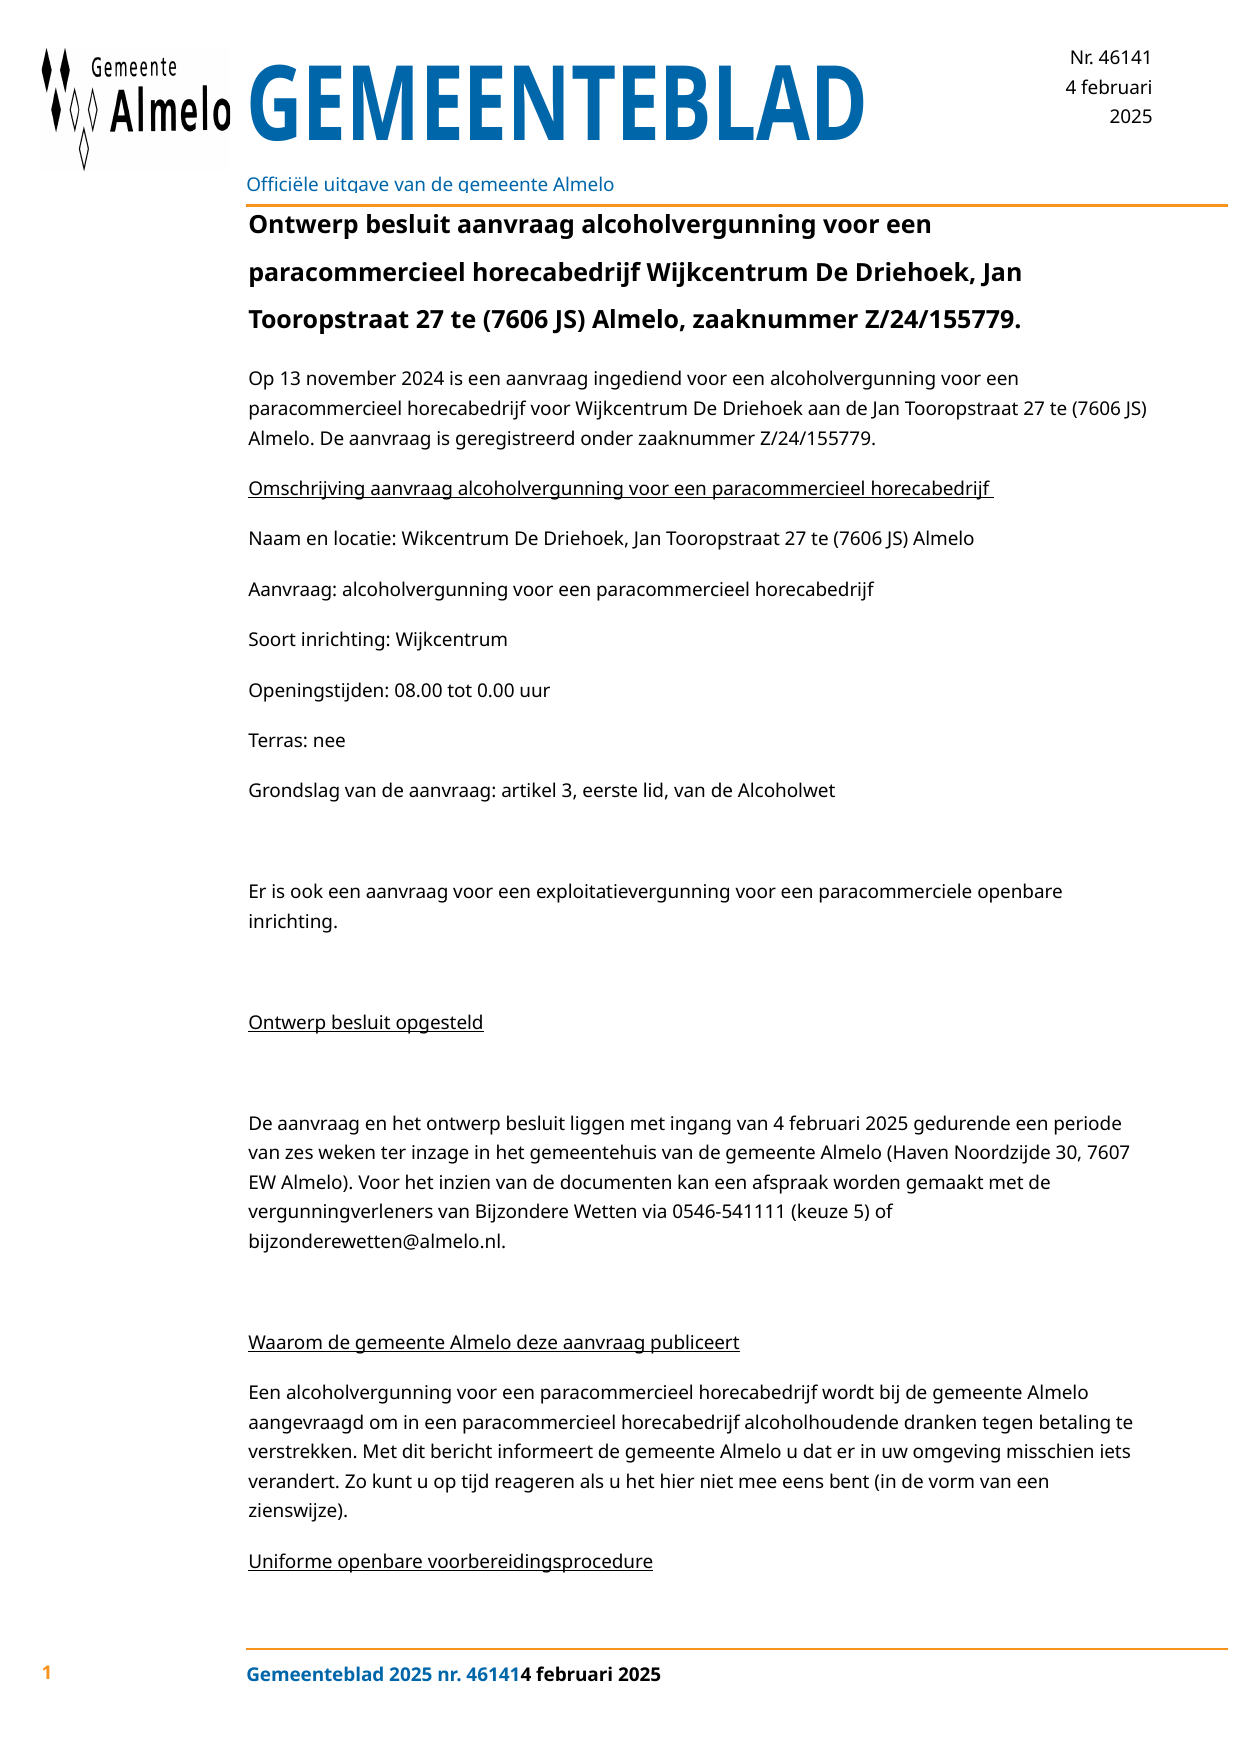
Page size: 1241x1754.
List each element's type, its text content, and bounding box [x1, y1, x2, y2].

text Omschrijving aanvraag alcoholvergunning voor een paracommercieel horecabedrijf [248, 475, 1152, 501]
picture [41, 47, 231, 172]
text Soort inrichting: Wijkcentrum [248, 626, 1152, 652]
text Ontwerp besluit opgesteld [248, 1009, 1152, 1034]
text Naam en locatie: Wikcentrum De Driehoek, Jan Tooropstraat 27 te (7606 JS) Almelo [248, 526, 1152, 551]
text Ontwerp besluit aanvraag alcoholvergunning voor een paracommercieel horecabedrijf Wijkcentrum De Driehoek, Jan Tooropstraat 27 te (7606 JS) Almelo, zaaknummer Z/24/155779. [248, 207, 1152, 336]
text Terras: nee [248, 727, 1152, 753]
text Aanvraag: alcoholvergunning voor een paracommercieel horecabedrijf [248, 576, 1152, 602]
text Er is ook een aanvraag voor een exploitatievergunning voor een paracommerciele openbare inrichting. [248, 878, 1152, 934]
text De aanvraag en het ontwerp besluit liggen met ingang van 4 februari 2025 gedurende een periode van zes weken ter inzage in het gemeentehuis van de gemeente Almelo (Haven Noordzijde 30, 7607 EW Almelo). Voor het inzien van de documenten kan een afspraak worden gemaakt met de vergunningverleners van Bijzondere Wetten via 0546-541111 (keuze 5) of bijzonderewetten@almelo.nl. [248, 1110, 1152, 1254]
text Waarom de gemeente Almelo deze aanvraag publiceert [248, 1329, 1152, 1354]
text Openingstijden: 08.00 tot 0.00 uur [248, 677, 1152, 702]
text Op 13 november 2024 is een aanvraag ingediend voor een alcoholvergunning voor een paracommercieel horecabedrijf voor Wijkcentrum De Driehoek aan de Jan Tooropstraat 27 te (7606 JS) Almelo. De aanvraag is geregistreerd onder zaaknummer Z/24/155779. [248, 366, 1152, 450]
text Een alcoholvergunning voor een paracommercieel horecabedrijf wordt bij de gemeente Almelo aangevraagd om in een paracommercieel horecabedrijf alcoholhoudende dranken tegen betaling te verstrekken. Met dit bericht informeert de gemeente Almelo u dat er in uw omgeving misschien iets verandert. Zo kunt u op tijd reageren als u het hier niet mee eens bent (in de vorm van een zienswijze). [248, 1379, 1152, 1523]
text Grondslag van de aanvraag: artikel 3, eerste lid, van de Alcoholwet [248, 778, 1152, 803]
text Uniforme openbare voorbereidingsprocedure [248, 1548, 1152, 1574]
